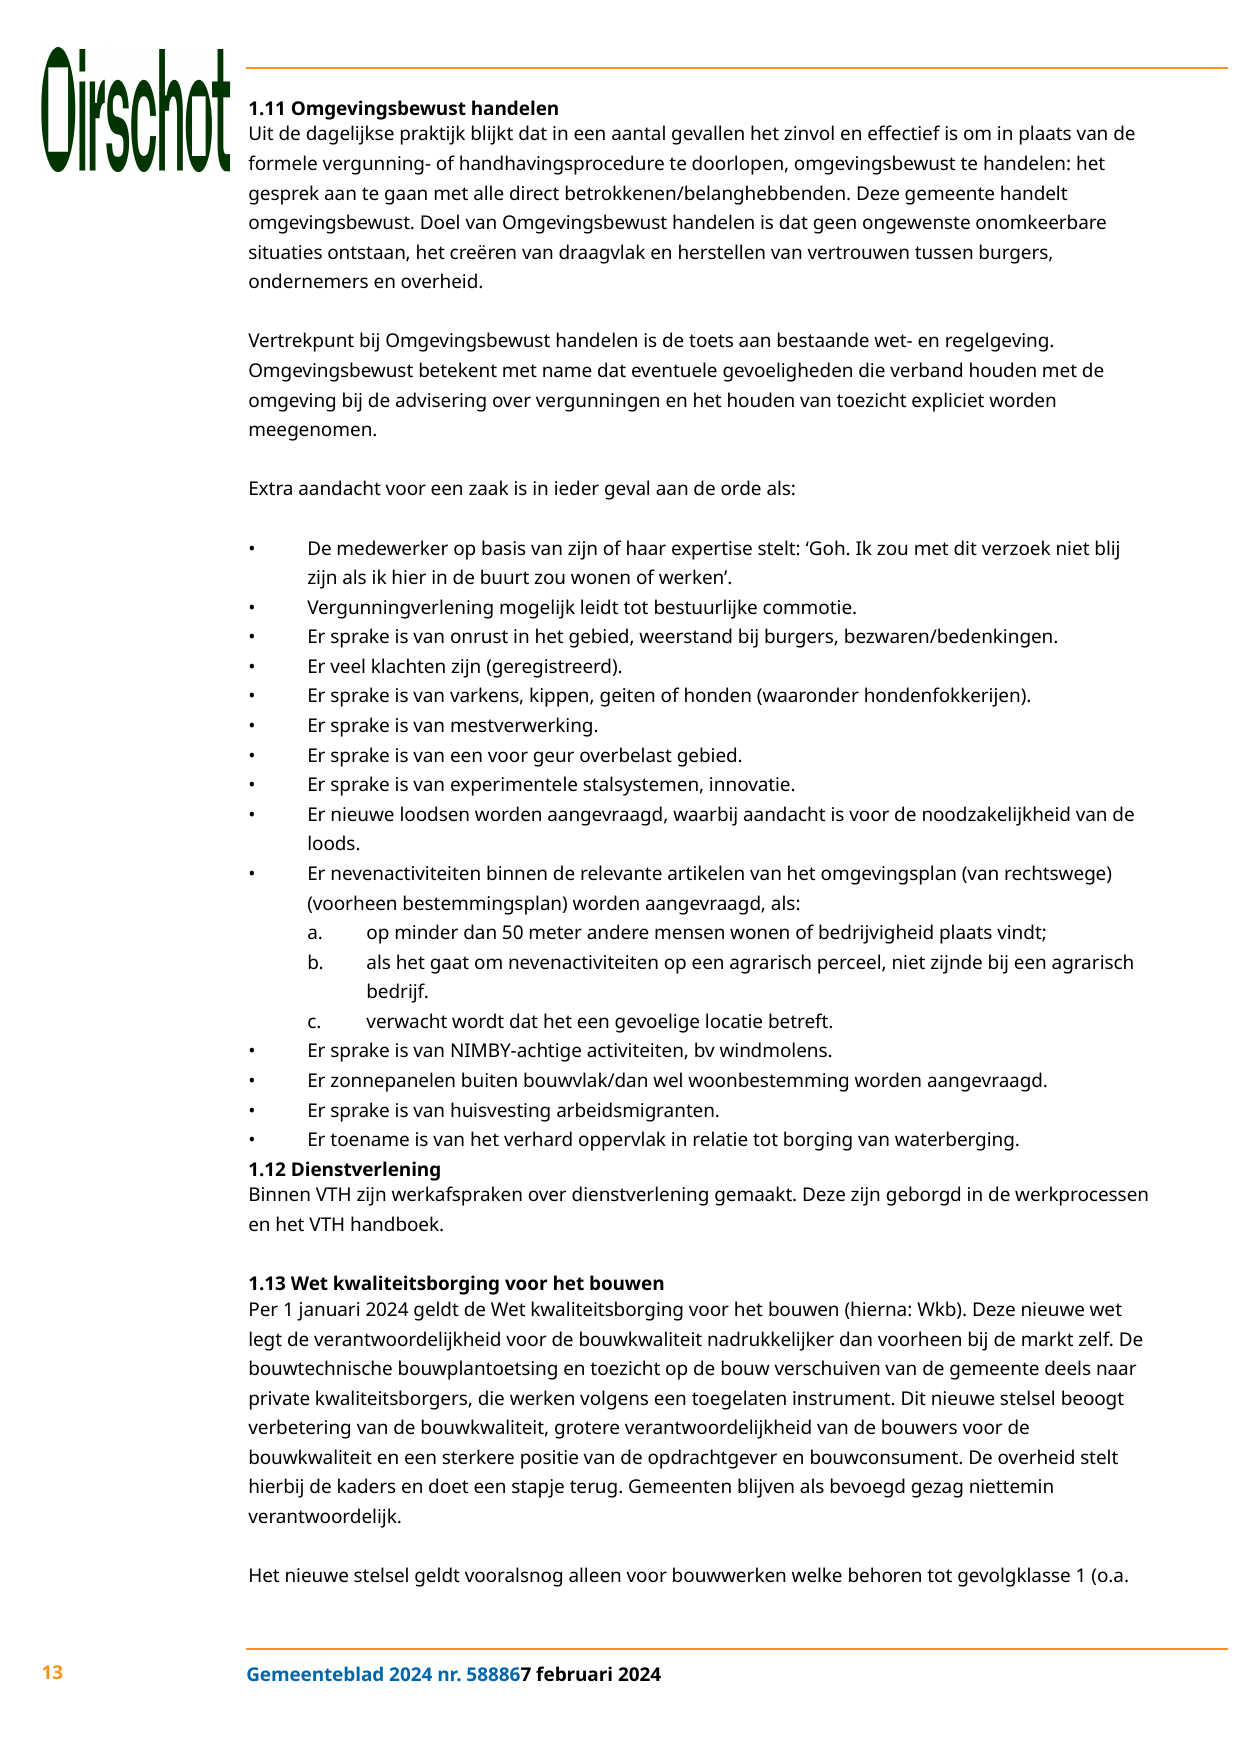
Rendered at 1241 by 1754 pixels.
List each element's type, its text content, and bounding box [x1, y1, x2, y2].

text 1.11 Omgevingsbewust handelen [248, 95, 1152, 121]
list Er sprake is van een voor geur overbelast gebied. [248, 742, 1152, 767]
list De medewerker op basis van zijn of haar expertise stelt: ‘Goh. Ik zou met dit verzoek niet blij zijn als ik hier in de buurt zou wonen of werken’. [248, 535, 1152, 590]
list Er sprake is van onrust in het gebied, weerstand bij burgers, bezwaren/bedenkingen. [248, 623, 1152, 649]
list Er sprake is van mestverwerking. [248, 712, 1152, 738]
list Vergunningverlening mogelijk leidt tot bestuurlijke commotie. [248, 594, 1152, 619]
text Binnen VTH zijn werkafspraken over dienstverlening gemaakt. Deze zijn geborgd in de werkprocessen en het VTH handboek. [248, 1182, 1152, 1237]
list Er sprake is van NIMBY-achtige activiteiten, bv windmolens. [248, 1038, 1152, 1063]
picture [41, 47, 231, 172]
text Het nieuwe stelsel geldt vooralsnog alleen voor bouwwerken welke behoren tot gevolgklasse 1 (o.a. [248, 1562, 1152, 1588]
list Er toename is van het verhard oppervlak in relatie tot borging van waterberging. [248, 1126, 1152, 1152]
list Er sprake is van huisvesting arbeidsmigranten. [248, 1097, 1152, 1122]
list Er nieuwe loodsen worden aangevraagd, waarbij aandacht is voor de noodzakelijkheid van de loods. [248, 801, 1152, 856]
text 1.12 Dienstverlening [248, 1156, 1152, 1182]
list als het gaat om nevenactiviteiten op een agrarisch perceel, niet zijnde bij een agrarisch bedrijf. [307, 949, 1152, 1004]
list verwacht wordt dat het een gevoelige locatie betreft. [307, 1008, 1152, 1034]
list op minder dan 50 meter andere mensen wonen of bedrijvigheid plaats vindt; [307, 919, 1152, 945]
list Er veel klachten zijn (geregistreerd). [248, 653, 1152, 679]
text Per 1 januari 2024 geldt de Wet kwaliteitsborging voor het bouwen (hierna: Wkb). Deze nieuwe wet legt de verantwoordelijkheid voor de bouwkwaliteit nadrukkelijker dan voorheen bij de markt zelf. De bouwtechnische bouwplantoetsing en toezicht op de bouw verschuiven van de gemeente deels naar private kwaliteitsborgers, die werken volgens een toegelaten instrument. Dit nieuwe stelsel beoogt verbetering van de bouwkwaliteit, grotere verantwoordelijkheid van de bouwers voor de bouwkwaliteit en een sterkere positie van de opdrachtgever en bouwconsument. De overheid stelt hierbij de kaders en doet een stapje terug. Gemeenten blijven als bevoegd gezag niettemin verantwoordelijk. [248, 1296, 1152, 1529]
list Er sprake is van varkens, kippen, geiten of honden (waaronder hondenfokkerijen). [248, 683, 1152, 708]
text Extra aandacht voor een zaak is in ieder geval aan de orde als: [248, 476, 1152, 501]
text Vertrekpunt bij Omgevingsbewust handelen is de toets aan bestaande wet- en regelgeving. Omgevingsbewust betekent met name dat eventuele gevoeligheden die verband houden met de omgeving bij de advisering over vergunningen en het houden van toezicht expliciet worden meegenomen. [248, 328, 1152, 442]
list Er sprake is van experimentele stalsystemen, innovatie. [248, 771, 1152, 797]
text 1.13 Wet kwaliteitsborging voor het bouwen [248, 1270, 1152, 1296]
list Er zonnepanelen buiten bouwvlak/dan wel woonbestemming worden aangevraagd. [248, 1067, 1152, 1093]
list Er nevenactiviteiten binnen de relevante artikelen van het omgevingsplan (van rechtswege) (voorheen bestemmingsplan) worden aangevraagd, als: [248, 860, 1152, 915]
text Uit de dagelijkse praktijk blijkt dat in een aantal gevallen het zinvol en effectief is om in plaats van de formele vergunning- of handhavingsprocedure te doorlopen, omgevingsbewust te handelen: het gesprek aan te gaan met alle direct betrokkenen/belanghebbenden. Deze gemeente handelt omgevingsbewust. Doel van Omgevingsbewust handelen is dat geen ongewenste onomkeerbare situaties ontstaan, het creëren van draagvlak en herstellen van vertrouwen tussen burgers, ondernemers en overheid. [248, 121, 1152, 294]
